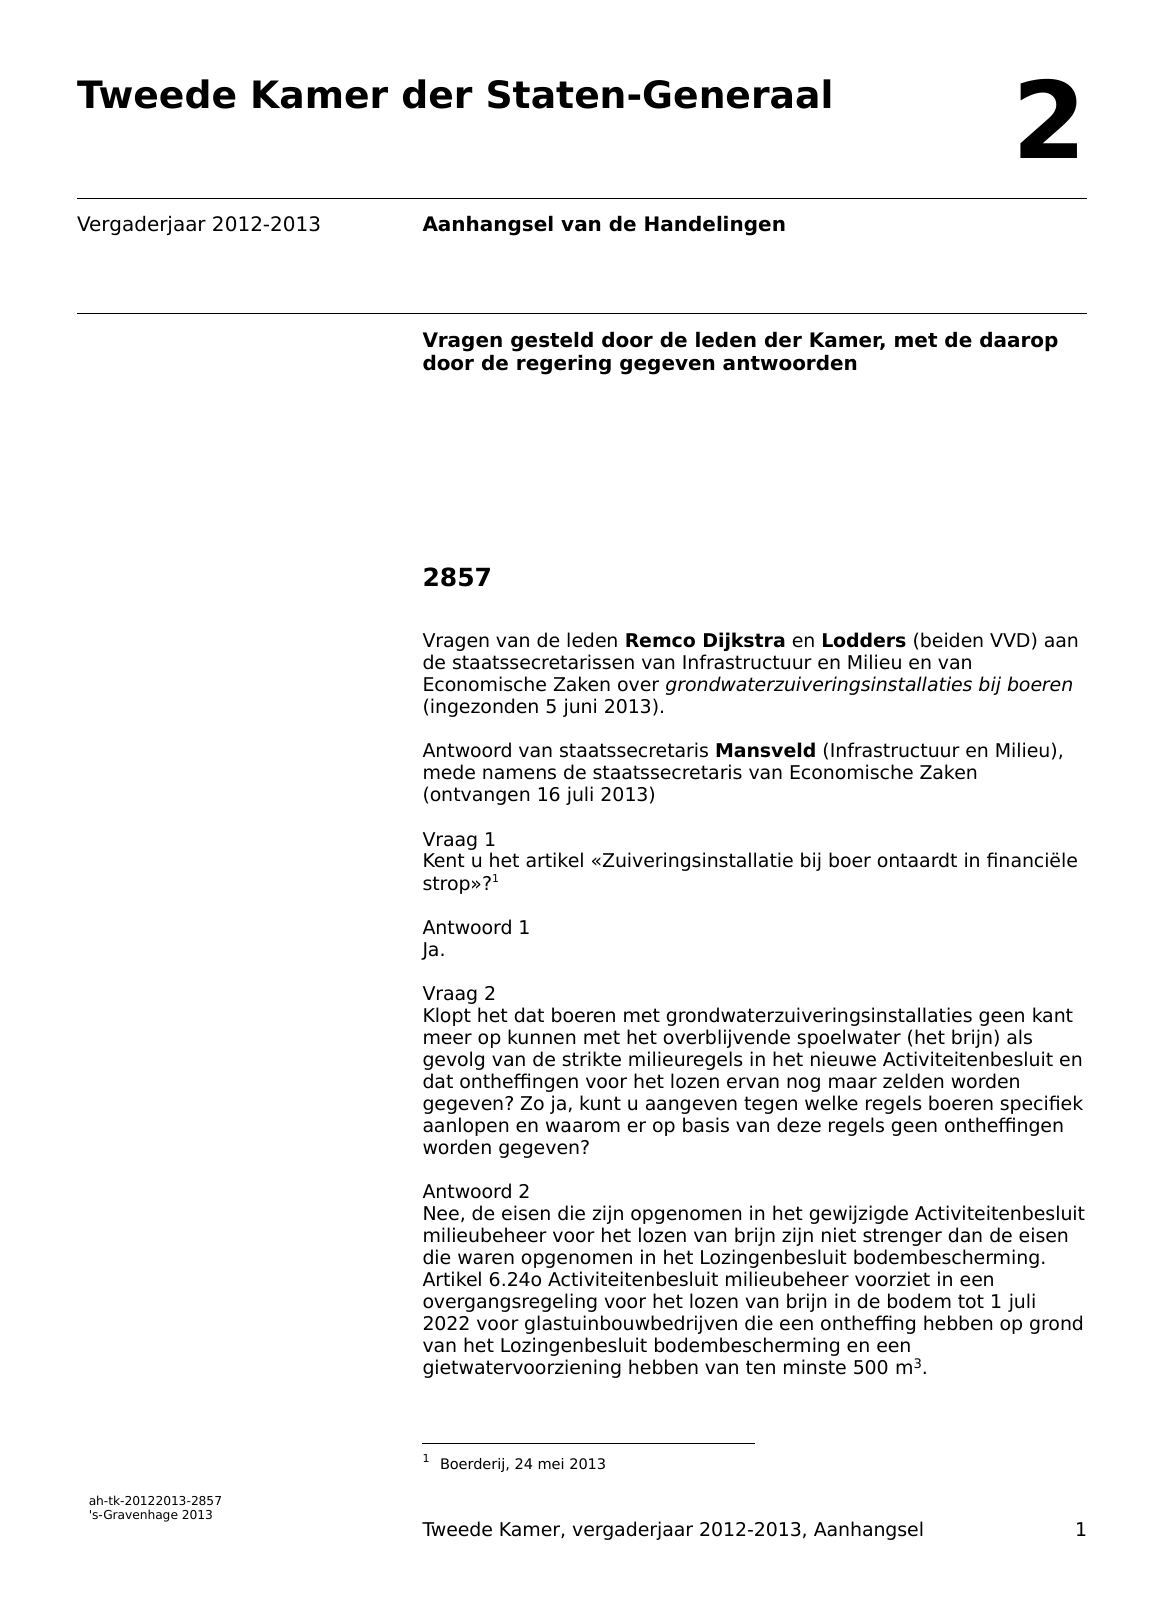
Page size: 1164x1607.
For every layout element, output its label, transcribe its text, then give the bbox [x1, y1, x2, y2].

text Boerderij, 24 mei 2013 [422, 1452, 1087, 1474]
table_cell Vragen gesteld door de leden der Kamer, met de daarop door de regering gegeven antwoorden [422, 314, 1087, 375]
text Antwoord van staatssecretaris Mansveld (Infrastructuur en Milieu), mede namens de staatssecretaris van Economische Zaken (ontvangen 16 juli 2013) [422, 740, 1087, 806]
text Artikel 6.24o Activiteitenbesluit milieubeheer voorziet in een overgangsregeling voor het lozen van brijn in de bodem tot 1 juli 2022 voor glastuinbouwbedrijven die een ontheffing hebben op grond van het Lozingenbesluit bodembescherming en een gietwatervoorziening hebben van ten minste 500 m3. [422, 1269, 1087, 1378]
table_cell Aanhangsel van de Handelingen [422, 199, 1087, 313]
text 's-Gravenhage 2013 [88, 1508, 323, 1522]
text Antwoord 2 [422, 1181, 1087, 1203]
text Vraag 1 [422, 828, 1087, 850]
table_header Tweede Kamer der Staten-Generaal [77, 59, 886, 198]
table_header 2 [886, 59, 1087, 198]
table_cell Vergaderjaar 2012-2013 [77, 199, 422, 313]
text Klopt het dat boeren met grondwaterzuiveringsinstallaties geen kant meer op kunnen met het overblijvende spoelwater (het brijn) als gevolg van de strikte milieuregels in het nieuwe Activiteitenbesluit en dat ontheffingen voor het lozen ervan nog maar zelden worden gegeven? Zo ja, kunt u aangeven tegen welke regels boeren specifiek aanlopen en waarom er op basis van deze regels geen ontheffingen worden gegeven? [422, 1005, 1087, 1158]
table_cell [77, 314, 422, 375]
text Kent u het artikel «Zuiveringsinstallatie bij boer ontaardt in financiële strop»? [422, 850, 1087, 894]
text Vraag 2 [422, 983, 1087, 1005]
text Vragen van de leden Remco Dijkstra en Lodders (beiden VVD) aan de staatssecretarissen van Infrastructuur en Milieu en van Economische Zaken over grondwaterzuiveringsinstallaties bij boeren (ingezonden 5 juni 2013). [422, 630, 1087, 718]
text ah-tk-20122013-2857 [88, 1494, 323, 1508]
text Ja. [422, 938, 1087, 961]
text Nee, de eisen die zijn opgenomen in het gewijzigde Activiteitenbesluit milieubeheer voor het lozen van brijn zijn niet strenger dan de eisen die waren opgenomen in het Lozingenbesluit bodembescherming. [422, 1203, 1087, 1269]
text 2857 [422, 563, 1087, 592]
text Antwoord 1 [422, 917, 1087, 938]
